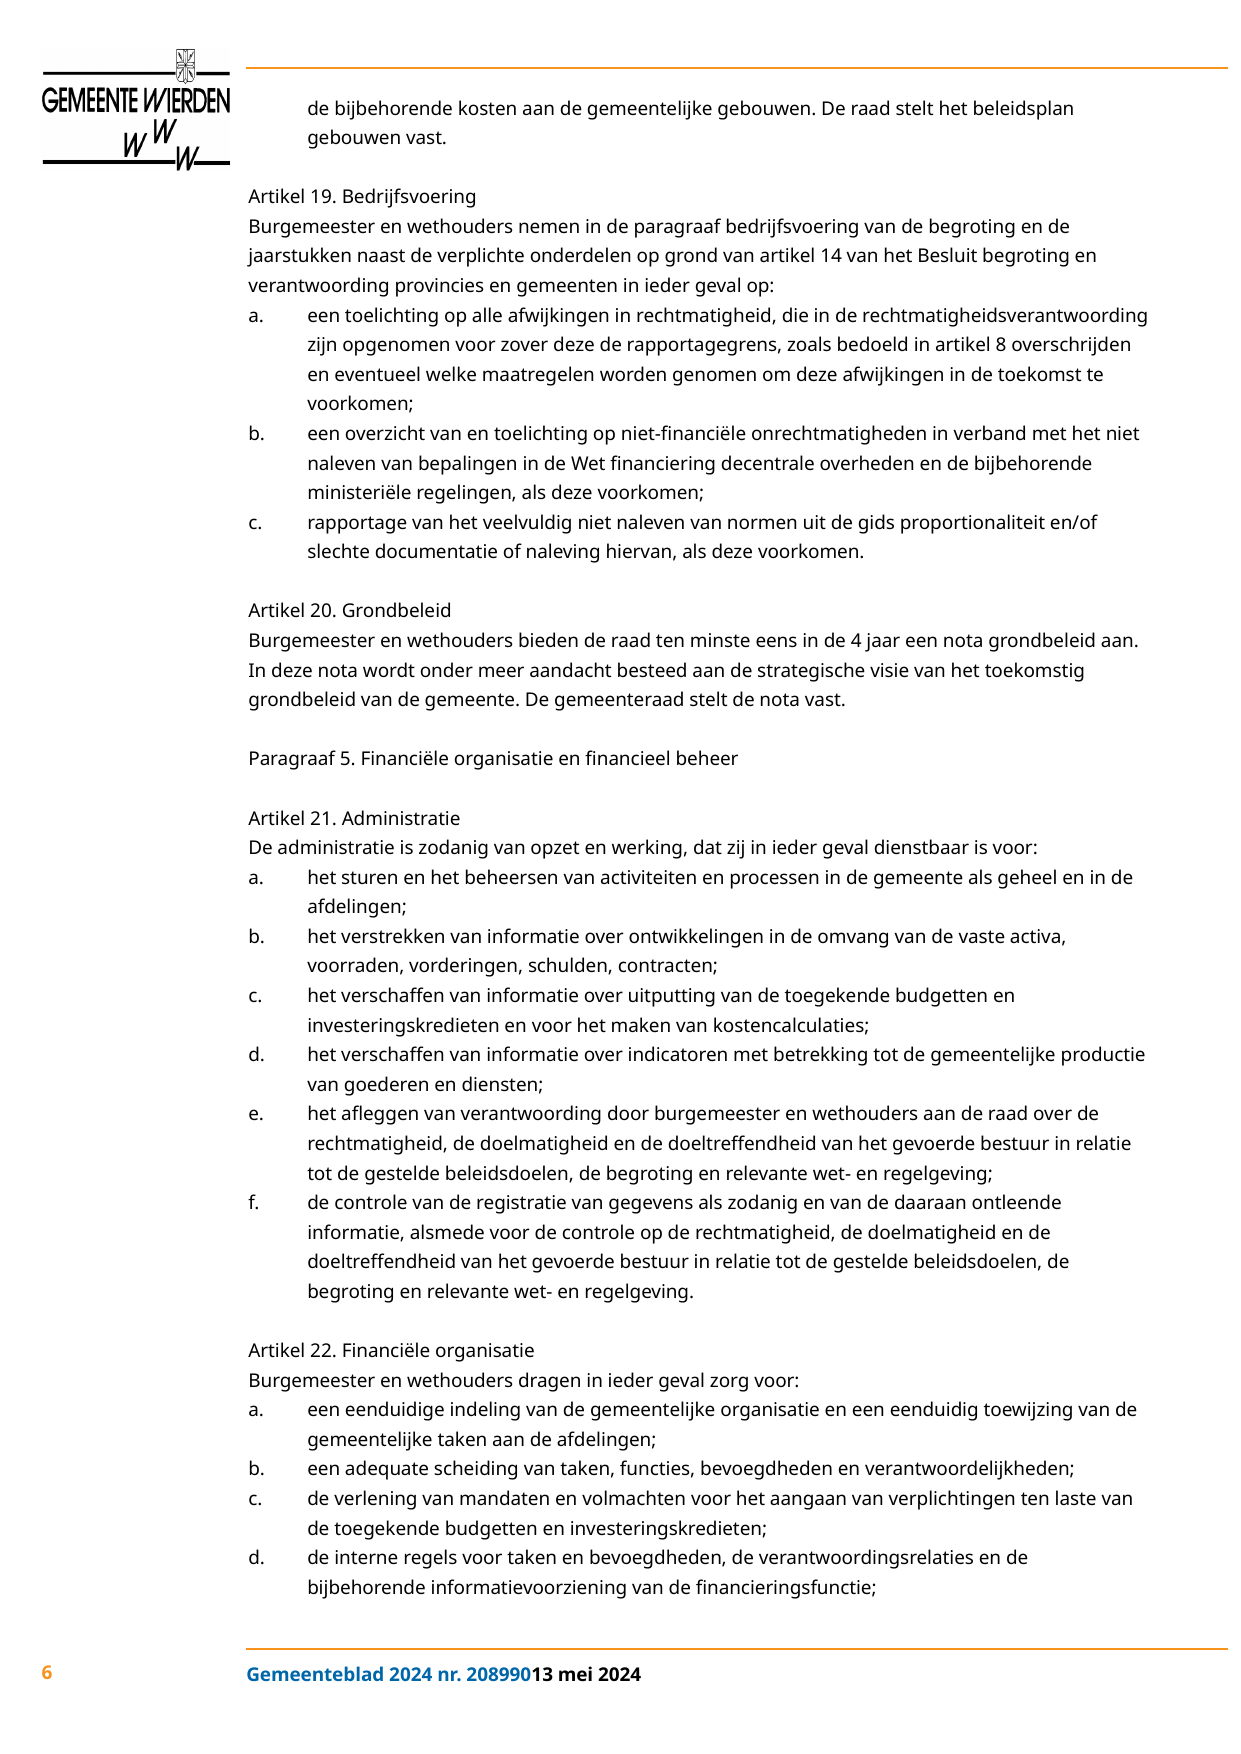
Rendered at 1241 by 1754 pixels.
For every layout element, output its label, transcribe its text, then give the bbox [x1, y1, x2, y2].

text Burgemeester en wethouders bieden de raad ten minste eens in de 4 jaar een nota grondbeleid aan. In deze nota wordt onder meer aandacht besteed aan de strategische visie van het toekomstig grondbeleid van de gemeente. De gemeenteraad stelt de nota vast. [248, 627, 1152, 712]
list het verschaffen van informatie over indicatoren met betrekking tot de gemeentelijke productie van goederen en diensten; [248, 1041, 1152, 1097]
text Paragraaf 5. Financiële organisatie en financieel beheer [248, 746, 1152, 771]
list het afleggen van verantwoording door burgemeester en wethouders aan de raad over de rechtmatigheid, de doelmatigheid en de doeltreffendheid van het gevoerde bestuur in relatie tot de gestelde beleidsdoelen, de begroting en relevante wet- en regelgeving; [248, 1101, 1152, 1186]
list de verlening van mandaten en volmachten voor het aangaan van verplichtingen ten laste van de toegekende budgetten en investeringskredieten; [248, 1485, 1152, 1541]
list het verstrekken van informatie over ontwikkelingen in de omvang van de vaste activa, voorraden, vorderingen, schulden, contracten; [248, 923, 1152, 978]
text Artikel 21. Administratie [248, 805, 1152, 831]
list het sturen en het beheersen van activiteiten en processen in de gemeente als geheel en in de afdelingen; [248, 864, 1152, 919]
picture [41, 47, 231, 172]
list de bijbehorende kosten aan de gemeentelijke gebouwen. De raad stelt het beleidsplan gebouwen vast. [248, 95, 1152, 150]
text Burgemeester en wethouders dragen in ieder geval zorg voor: [248, 1367, 1152, 1393]
list de controle van de registratie van gegevens als zodanig en van de daaraan ontleende informatie, alsmede voor de controle op de rechtmatigheid, de doelmatigheid en de doeltreffendheid van het gevoerde bestuur in relatie tot de gestelde beleidsdoelen, de begroting en relevante wet- en regelgeving. [248, 1189, 1152, 1304]
text Burgemeester en wethouders nemen in de paragraaf bedrijfsvoering van de begroting en de jaarstukken naast de verplichte onderdelen op grond van artikel 14 van het Besluit begroting en verantwoording provincies en gemeenten in ieder geval op: [248, 213, 1152, 298]
list een overzicht van en toelichting op niet-financiële onrechtmatigheden in verband met het niet naleven van bepalingen in de Wet financiering decentrale overheden en de bijbehorende ministeriële regelingen, als deze voorkomen; [248, 420, 1152, 505]
list het verschaffen van informatie over uitputting van de toegekende budgetten en investeringskredieten en voor het maken van kostencalculaties; [248, 982, 1152, 1038]
list rapportage van het veelvuldig niet naleven van normen uit de gids proportionaliteit en/of slechte documentatie of naleving hiervan, als deze voorkomen. [248, 509, 1152, 564]
list de interne regels voor taken en bevoegdheden, de verantwoordingsrelaties en de bijbehorende informatievoorziening van de financieringsfunctie; [248, 1544, 1152, 1600]
text Artikel 20. Grondbeleid [248, 598, 1152, 623]
list een eenduidige indeling van de gemeentelijke organisatie en een eenduidig toewijzing van de gemeentelijke taken aan de afdelingen; [248, 1396, 1152, 1452]
list een adequate scheiding van taken, functies, bevoegdheden en verantwoordelijkheden; [248, 1456, 1152, 1481]
text De administratie is zodanig van opzet en werking, dat zij in ieder geval dienstbaar is voor: [248, 834, 1152, 860]
text Artikel 22. Financiële organisatie [248, 1337, 1152, 1363]
text Artikel 19. Bedrijfsvoering [248, 183, 1152, 209]
list een toelichting op alle afwijkingen in rechtmatigheid, die in de rechtmatigheidsverantwoording zijn opgenomen voor zover deze de rapportagegrens, zoals bedoeld in artikel 8 overschrijden en eventueel welke maatregelen worden genomen om deze afwijkingen in de toekomst te voorkomen; [248, 302, 1152, 416]
